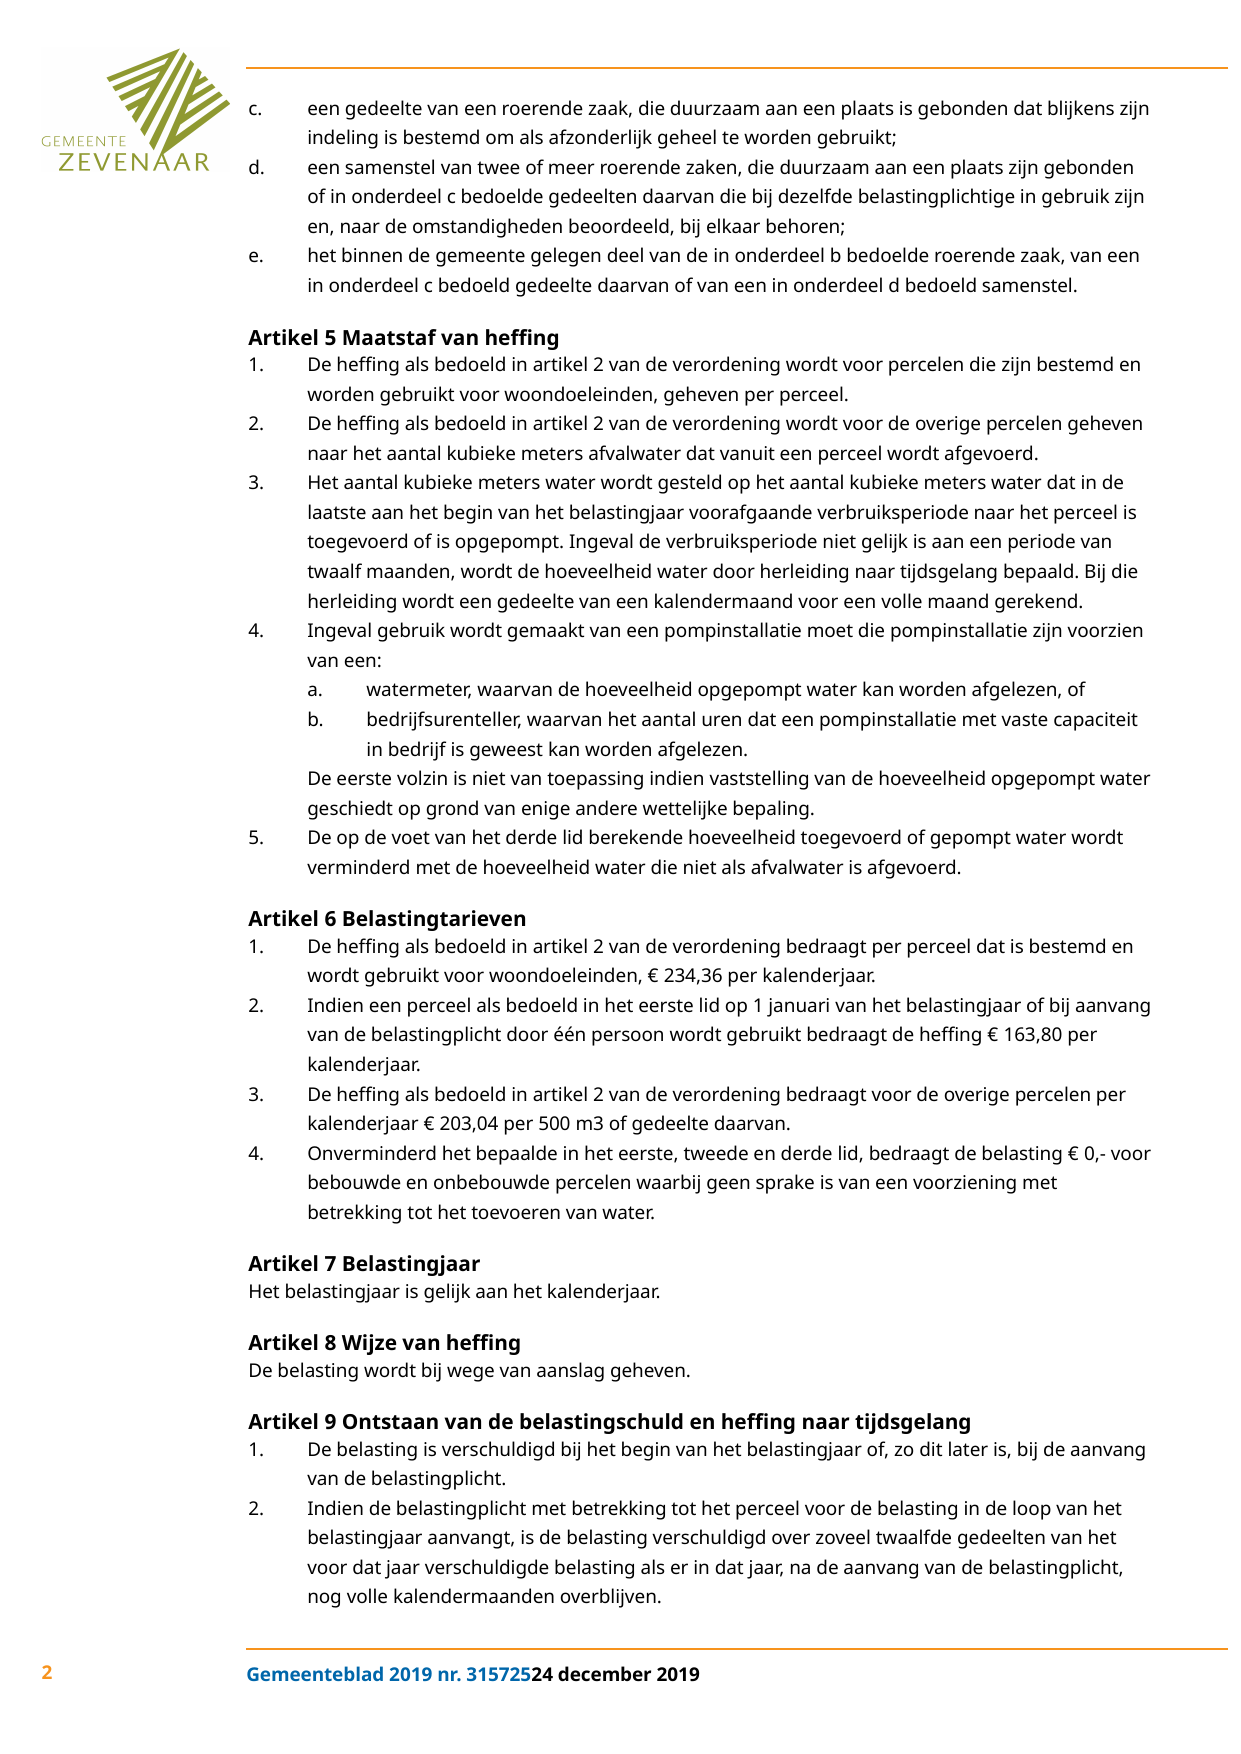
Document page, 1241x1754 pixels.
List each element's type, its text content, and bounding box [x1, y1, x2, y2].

list bedrijfsurenteller, waarvan het aantal uren dat een pompinstallatie met vaste capaciteit in bedrijf is geweest kan worden afgelezen. [307, 706, 1152, 761]
text Artikel 9 Ontstaan van de belastingschuld en heffing naar tijdsgelang [248, 1407, 1152, 1436]
text Artikel 6 Belastingtarieven [248, 904, 1152, 933]
list Ingeval gebruik wordt gemaakt van een pompinstallatie moet die pompinstallatie zijn voorzien van een: [248, 617, 1152, 673]
picture [41, 47, 231, 172]
text Artikel 5 Maatstaf van heffing [248, 323, 1152, 351]
text Het belastingjaar is gelijk aan het kalenderjaar. [248, 1278, 1152, 1304]
list De heffing als bedoeld in artikel 2 van de verordening wordt voor percelen die zijn bestemd en worden gebruikt voor woondoeleinden, geheven per perceel. [248, 351, 1152, 406]
list De belasting is verschuldigd bij het begin van het belastingjaar of, zo dit later is, bij de aanvang van de belastingplicht. [248, 1436, 1152, 1491]
text De belasting wordt bij wege van aanslag geheven. [248, 1357, 1152, 1383]
list De heffing als bedoeld in artikel 2 van de verordening bedraagt voor de overige percelen per kalenderjaar € 203,04 per 500 m3 of gedeelte daarvan. [248, 1081, 1152, 1136]
list watermeter, waarvan de hoeveelheid opgepompt water kan worden afgelezen, of [307, 677, 1152, 702]
list De heffing als bedoeld in artikel 2 van de verordening bedraagt per perceel dat is bestemd en wordt gebruikt voor woondoeleinden, € 234,36 per kalenderjaar. [248, 933, 1152, 988]
list Indien de belastingplicht met betrekking tot het perceel voor de belasting in de loop van het belastingjaar aanvangt, is de belasting verschuldigd over zoveel twaalfde gedeelten van het voor dat jaar verschuldigde belasting als er in dat jaar, na de aanvang van de belastingplicht, nog volle kalendermaanden overblijven. [248, 1495, 1152, 1609]
list Onverminderd het bepaalde in het eerste, tweede en derde lid, bedraagt de belasting € 0,- voor bebouwde en onbebouwde percelen waarbij geen sprake is van een voorziening met betrekking tot het toevoeren van water. [248, 1140, 1152, 1225]
list De heffing als bedoeld in artikel 2 van de verordening wordt voor de overige percelen geheven naar het aantal kubieke meters afvalwater dat vanuit een perceel wordt afgevoerd. [248, 410, 1152, 466]
list het binnen de gemeente gelegen deel van de in onderdeel b bedoelde roerende zaak, van een in onderdeel c bedoeld gedeelte daarvan of van een in onderdeel d bedoeld samenstel. [248, 243, 1152, 298]
list De eerste volzin is niet van toepassing indien vaststelling van de hoeveelheid opgepompt water geschiedt op grond van enige andere wettelijke bepaling. [248, 765, 1152, 821]
list een samenstel van twee of meer roerende zaken, die duurzaam aan een plaats zijn gebonden of in onderdeel c bedoelde gedeelten daarvan die bij dezelfde belastingplichtige in gebruik zijn en, naar de omstandigheden beoordeeld, bij elkaar behoren; [248, 154, 1152, 239]
text Artikel 7 Belastingjaar [248, 1249, 1152, 1278]
text Artikel 8 Wijze van heffing [248, 1328, 1152, 1357]
list Indien een perceel als bedoeld in het eerste lid op 1 januari van het belastingjaar of bij aanvang van de belastingplicht door één persoon wordt gebruikt bedraagt de heffing € 163,80 per kalenderjaar. [248, 992, 1152, 1077]
list Het aantal kubieke meters water wordt gesteld op het aantal kubieke meters water dat in de laatste aan het begin van het belastingjaar voorafgaande verbruiksperiode naar het perceel is toegevoerd of is opgepompt. Ingeval de verbruiksperiode niet gelijk is aan een periode van twaalf maanden, wordt de hoeveelheid water door herleiding naar tijdsgelang bepaald. Bij die herleiding wordt een gedeelte van een kalendermaand voor een volle maand gerekend. [248, 469, 1152, 613]
list een gedeelte van een roerende zaak, die duurzaam aan een plaats is gebonden dat blijkens zijn indeling is bestemd om als afzonderlijk geheel te worden gebruikt; [248, 95, 1152, 150]
list De op de voet van het derde lid berekende hoeveelheid toegevoerd of gepompt water wordt verminderd met de hoeveelheid water die niet als afvalwater is afgevoerd. [248, 824, 1152, 880]
